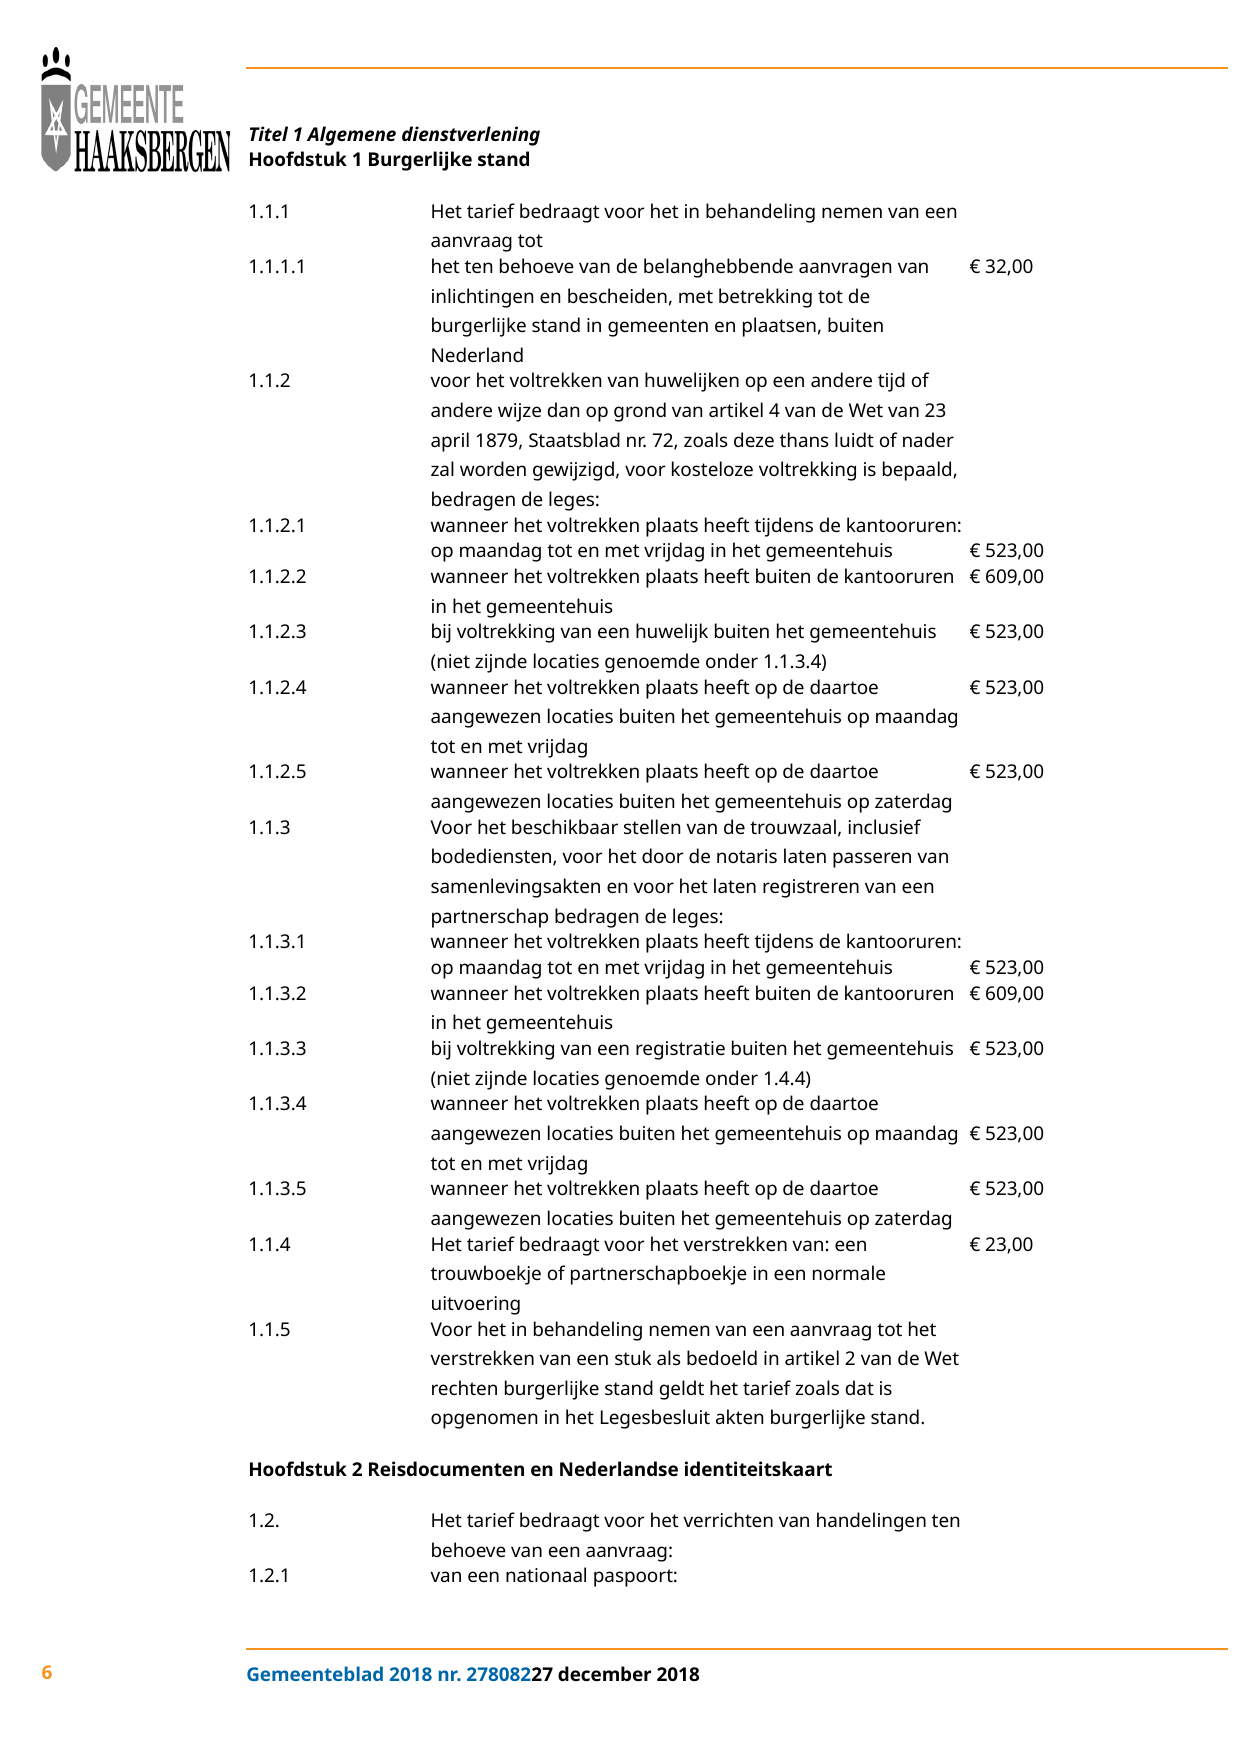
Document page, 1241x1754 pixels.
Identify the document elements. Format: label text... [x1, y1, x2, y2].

table_cell [969, 1430, 1152, 1456]
table_cell 1.1.2 [248, 368, 430, 512]
table_cell Het tarief bedraagt voor het verrichten van handelingen ten behoeve van een aanvraag: [430, 1508, 969, 1563]
table_cell 1.1.3.4 [248, 1091, 430, 1176]
table_cell [969, 929, 1152, 954]
table_cell 1.1.2.4 [248, 674, 430, 759]
table_cell 1.1.5 [248, 1316, 430, 1430]
table_cell voor het voltrekken van huwelijken op een andere tijd of andere wijze dan op grond van artikel 4 van de Wet van 23 april 1879, Staatsblad nr. 72, zoals deze thans luidt of nader zal worden gewijzigd, voor kosteloze voltrekking is bepaald, bedragen de leges: [430, 368, 969, 512]
table_cell [969, 172, 1152, 198]
table_cell 1.1.4 [248, 1231, 430, 1316]
table_cell [969, 368, 1152, 512]
table_cell [969, 512, 1152, 537]
table_cell 1.1.2.2 [248, 563, 430, 618]
table_cell wanneer het voltrekken plaats heeft op de daartoe aangewezen locaties buiten het gemeentehuis op zaterdag [430, 1176, 969, 1231]
table_cell 1.1.2.5 [248, 759, 430, 814]
table_cell Het tarief bedraagt voor het verstrekken van: een trouwboekje of partnerschapboekje in een normale uitvoering [430, 1231, 969, 1316]
table_header Titel 1 Algemene dienstverlening [248, 121, 969, 146]
table_cell wanneer het voltrekken plaats heeft buiten de kantooruren in het gemeentehuis [430, 563, 969, 618]
table_cell 1.1.1 [248, 198, 430, 253]
table_cell 1.1.3.3 [248, 1035, 430, 1091]
table_cell 1.1.3 [248, 814, 430, 928]
table_cell € 523,00 [969, 1176, 1152, 1231]
table_cell Hoofdstuk 2 Reisdocumenten en Nederlandse identiteitskaart [248, 1456, 969, 1482]
table_cell [969, 1563, 1152, 1588]
table_cell op maandag tot en met vrijdag in het gemeentehuis [430, 954, 969, 980]
table_cell 1.1.3.1 [248, 929, 430, 954]
table_cell [248, 538, 430, 563]
table_cell Hoofdstuk 1 Burgerlijke stand [248, 146, 969, 172]
picture [41, 47, 231, 172]
table_cell [969, 1508, 1152, 1563]
table_cell 1.2. [248, 1508, 430, 1563]
table_cell wanneer het voltrekken plaats heeft tijdens de kantooruren: [430, 929, 969, 954]
table_cell [430, 172, 969, 198]
table_cell € 609,00 [969, 563, 1152, 618]
table_cell € 523,00 [969, 1091, 1152, 1176]
table_cell [430, 1482, 969, 1507]
table_cell op maandag tot en met vrijdag in het gemeentehuis [430, 538, 969, 563]
table_cell Het tarief bedraagt voor het in behandeling nemen van een aanvraag tot [430, 198, 969, 253]
table_cell [969, 198, 1152, 253]
table_cell 1.1.3.2 [248, 980, 430, 1035]
table_cell wanneer het voltrekken plaats heeft buiten de kantooruren in het gemeentehuis [430, 980, 969, 1035]
table_cell Voor het in behandeling nemen van een aanvraag tot het verstrekken van een stuk als bedoeld in artikel 2 van de Wet rechten burgerlijke stand geldt het tarief zoals dat is opgenomen in het Legesbesluit akten burgerlijke stand. [430, 1316, 969, 1430]
table_cell [969, 1456, 1152, 1482]
table_cell 1.1.1.1 [248, 253, 430, 368]
table_cell wanneer het voltrekken plaats heeft op de daartoe aangewezen locaties buiten het gemeentehuis op zaterdag [430, 759, 969, 814]
table_cell bij voltrekking van een registratie buiten het gemeentehuis (niet zijnde locaties genoemde onder 1.4.4) [430, 1035, 969, 1091]
table_cell het ten behoeve van de belanghebbende aanvragen van inlichtingen en bescheiden, met betrekking tot de burgerlijke stand in gemeenten en plaatsen, buiten Nederland [430, 253, 969, 368]
table_cell [248, 1430, 430, 1456]
table_cell 1.1.2.1 [248, 512, 430, 537]
table_cell wanneer het voltrekken plaats heeft tijdens de kantooruren: [430, 512, 969, 537]
table_cell € 523,00 [969, 954, 1152, 980]
table_cell € 32,00 [969, 253, 1152, 368]
table_cell [248, 1482, 430, 1507]
table_cell 1.1.2.3 [248, 619, 430, 674]
table_cell wanneer het voltrekken plaats heeft op de daartoe aangewezen locaties buiten het gemeentehuis op maandag tot en met vrijdag [430, 1091, 969, 1176]
table_cell € 523,00 [969, 674, 1152, 759]
table_cell wanneer het voltrekken plaats heeft op de daartoe aangewezen locaties buiten het gemeentehuis op maandag tot en met vrijdag [430, 674, 969, 759]
table_cell € 523,00 [969, 1035, 1152, 1091]
table_cell € 523,00 [969, 538, 1152, 563]
table_cell [969, 146, 1152, 172]
table_cell Voor het beschikbaar stellen van de trouwzaal, inclusief bodediensten, voor het door de notaris laten passeren van samenlevingsakten en voor het laten registreren van een partnerschap bedragen de leges: [430, 814, 969, 928]
table_cell [248, 954, 430, 980]
table_cell € 523,00 [969, 759, 1152, 814]
table_cell bij voltrekking van een huwelijk buiten het gemeentehuis (niet zijnde locaties genoemde onder 1.1.3.4) [430, 619, 969, 674]
table_cell € 609,00 [969, 980, 1152, 1035]
table_cell [969, 814, 1152, 928]
table_cell [969, 1316, 1152, 1430]
table_cell 1.1.3.5 [248, 1176, 430, 1231]
table_cell van een nationaal paspoort: [430, 1563, 969, 1588]
table_header [969, 121, 1152, 146]
table_cell [430, 1430, 969, 1456]
table_cell [969, 1482, 1152, 1507]
table_cell € 23,00 [969, 1231, 1152, 1316]
table_cell € 523,00 [969, 619, 1152, 674]
table_cell 1.2.1 [248, 1563, 430, 1588]
table_cell [248, 172, 430, 198]
